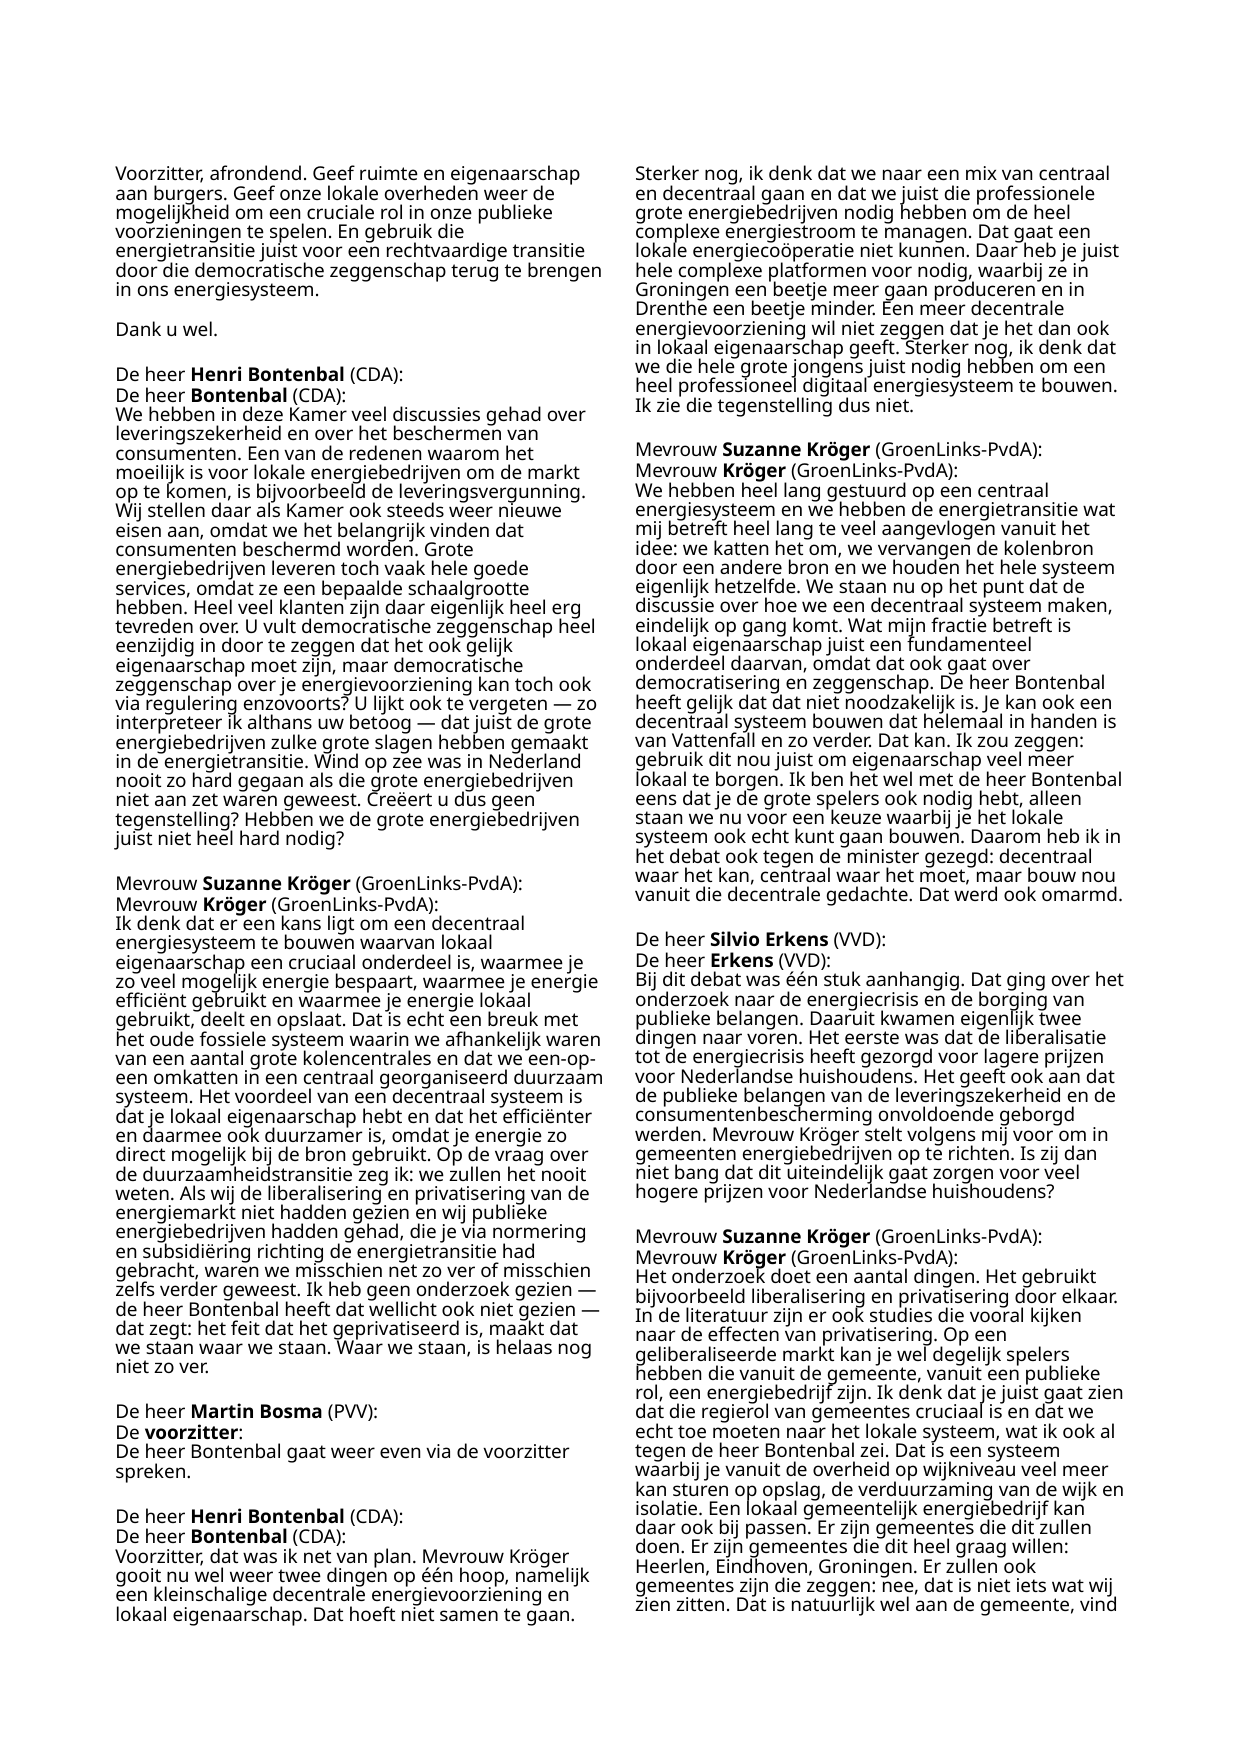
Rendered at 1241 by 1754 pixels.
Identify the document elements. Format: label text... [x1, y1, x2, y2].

text Sterker nog, ik denk dat we naar een mix van centraal en decentraal gaan en dat we juist die professionele grote energiebedrijven nodig hebben om de heel complexe energiestroom te managen. Dat gaat een lokale energiecoöperatie niet kunnen. Daar heb je juist hele complexe platformen voor nodig, waarbij ze in Groningen een beetje meer gaan produceren en in Drenthe een beetje minder. Een meer decentrale energievoorziening wil niet zeggen dat je het dan ook in lokaal eigenaarschap geeft. Sterker nog, ik denk dat we die hele grote jongens juist nodig hebben om een heel professioneel digitaal energiesysteem te bouwen. Ik zie die tegenstelling dus niet. [635, 165, 1125, 416]
text Voorzitter, dat was ik net van plan. Mevrouw Kröger gooit nu wel weer twee dingen op één hoop, namelijk een kleinschalige decentrale energievoorziening en lokaal eigenaarschap. Dat hoeft niet samen te gaan. [115, 1548, 605, 1625]
text De heer Bontenbal (CDA): [115, 387, 605, 406]
text Dank u wel. [115, 321, 605, 340]
text Het onderzoek doet een aantal dingen. Het gebruikt bijvoorbeeld liberalisering en privatisering door elkaar. In de literatuur zijn er ook studies die vooral kijken naar de effecten van privatisering. Op een geliberaliseerde markt kan je wel degelijk spelers hebben die vanuit de gemeente, vanuit een publieke rol, een energiebedrijf zijn. Ik denk dat je juist gaat zien dat die regierol van gemeentes cruciaal is en dat we echt toe moeten naar het lokale systeem, wat ik ook al tegen de heer Bontenbal zei. Dat is een systeem waarbij je vanuit de overheid op wijkniveau veel meer kan sturen op opslag, de verduurzaming van de wijk en isolatie. Een lokaal gemeentelijk energiebedrijf kan daar ook bij passen. Er zijn gemeentes die dit zullen doen. Er zijn gemeentes die dit heel graag willen: Heerlen, Eindhoven, Groningen. Er zullen ook gemeentes zijn die zeggen: nee, dat is niet iets wat wij zien zitten. Dat is natuurlijk wel aan de gemeente, vind [635, 1268, 1125, 1615]
text De heer Bontenbal (CDA): [115, 1528, 605, 1548]
text De voorzitter: [115, 1424, 605, 1443]
text Mevrouw Suzanne Kröger (GroenLinks-PvdA): [635, 437, 1125, 462]
text Voorzitter, afrondend. Geef ruimte en eigenaarschap aan burgers. Geef onze lokale overheden weer de mogelijkheid om een cruciale rol in onze publieke voorzieningen te spelen. En gebruik die energietransitie juist voor een rechtvaardige transitie door die democratische zeggenschap terug te brengen in ons energiesysteem. [115, 165, 605, 300]
text Mevrouw Kröger (GroenLinks-PvdA): [635, 1249, 1125, 1268]
text De heer Martin Bosma (PVV): [115, 1398, 605, 1424]
text De heer Silvio Erkens (VVD): [635, 926, 1125, 952]
text Mevrouw Kröger (GroenLinks-PvdA): [115, 896, 605, 915]
text We hebben heel lang gestuurd op een centraal energiesysteem en we hebben de energietransitie wat mij betreft heel lang te veel aangevlogen vanuit het idee: we katten het om, we vervangen de kolenbron door een andere bron en we houden het hele systeem eigenlijk hetzelfde. We staan nu op het punt dat de discussie over hoe we een decentraal systeem maken, eindelijk op gang komt. Wat mijn fractie betreft is lokaal eigenaarschap juist een fundamenteel onderdeel daarvan, omdat dat ook gaat over democratisering en zeggenschap. De heer Bontenbal heeft gelijk dat dat niet noodzakelijk is. Je kan ook een decentraal systeem bouwen dat helemaal in handen is van Vattenfall en zo verder. Dat kan. Ik zou zeggen: gebruik dit nou juist om eigenaarschap veel meer lokaal te borgen. Ik ben het wel met de heer Bontenbal eens dat je de grote spelers ook nodig hebt, alleen staan we nu voor een keuze waarbij je het lokale systeem ook echt kunt gaan bouwen. Daarom heb ik in het debat ook tegen de minister gezegd: decentraal waar het kan, centraal waar het moet, maar bouw nou vanuit die decentrale gedachte. Dat werd ook omarmd. [635, 482, 1125, 906]
text Mevrouw Suzanne Kröger (GroenLinks-PvdA): [635, 1223, 1125, 1249]
text Mevrouw Kröger (GroenLinks-PvdA): [635, 462, 1125, 482]
text De heer Bontenbal gaat weer even via de voorzitter spreken. [115, 1443, 605, 1482]
text Mevrouw Suzanne Kröger (GroenLinks-PvdA): [115, 870, 605, 896]
text We hebben in deze Kamer veel discussies gehad over leveringszekerheid en over het beschermen van consumenten. Een van de redenen waarom het moeilijk is voor lokale energiebedrijven om de markt op te komen, is bijvoorbeeld de leveringsvergunning. Wij stellen daar als Kamer ook steeds weer nieuwe eisen aan, omdat we het belangrijk vinden dat consumenten beschermd worden. Grote energiebedrijven leveren toch vaak hele goede services, omdat ze een bepaalde schaalgrootte hebben. Heel veel klanten zijn daar eigenlijk heel erg tevreden over. U vult democratische zeggenschap heel eenzijdig in door te zeggen dat het ook gelijk eigenaarschap moet zijn, maar democratische zeggenschap over je energievoorziening kan toch ook via regulering enzovoorts? U lijkt ook te vergeten — zo interpreteer ik althans uw betoog — dat juist de grote energiebedrijven zulke grote slagen hebben gemaakt in de energietransitie. Wind op zee was in Nederland nooit zo hard gegaan als die grote energiebedrijven niet aan zet waren geweest. Creëert u dus geen tegenstelling? Hebben we de grote energiebedrijven juist niet heel hard nodig? [115, 406, 605, 849]
text Ik denk dat er een kans ligt om een decentraal energiesysteem te bouwen waarvan lokaal eigenaarschap een cruciaal onderdeel is, waarmee je zo veel mogelijk energie bespaart, waarmee je energie efficiënt gebruikt en waarmee je energie lokaal gebruikt, deelt en opslaat. Dat is echt een breuk met het oude fossiele systeem waarin we afhankelijk waren van een aantal grote kolencentrales en dat we een-op-een omkatten in een centraal georganiseerd duurzaam systeem. Het voordeel van een decentraal systeem is dat je lokaal eigenaarschap hebt en dat het efficiënter en daarmee ook duurzamer is, omdat je energie zo direct mogelijk bij de bron gebruikt. Op de vraag over de duurzaamheidstransitie zeg ik: we zullen het nooit weten. Als wij de liberalisering en privatisering van de energiemarkt niet hadden gezien en wij publieke energiebedrijven hadden gehad, die je via normering en subsidiëring richting de energietransitie had gebracht, waren we misschien net zo ver of misschien zelfs verder geweest. Ik heb geen onderzoek gezien — de heer Bontenbal heeft dat wellicht ook niet gezien — dat zegt: het feit dat het geprivatiseerd is, maakt dat we staan waar we staan. Waar we staan, is helaas nog niet zo ver. [115, 915, 605, 1378]
text De heer Henri Bontenbal (CDA): [115, 361, 605, 387]
text Bij dit debat was één stuk aanhangig. Dat ging over het onderzoek naar de energiecrisis en de borging van publieke belangen. Daaruit kwamen eigenlijk twee dingen naar voren. Het eerste was dat de liberalisatie tot de energiecrisis heeft gezorgd voor lagere prijzen voor Nederlandse huishoudens. Het geeft ook aan dat de publieke belangen van de leveringszekerheid en de consumentenbescherming onvoldoende geborgd werden. Mevrouw Kröger stelt volgens mij voor om in gemeenten energiebedrijven op te richten. Is zij dan niet bang dat dit uiteindelijk gaat zorgen voor veel hogere prijzen voor Nederlandse huishoudens? [635, 971, 1125, 1203]
text De heer Erkens (VVD): [635, 952, 1125, 971]
text De heer Henri Bontenbal (CDA): [115, 1503, 605, 1528]
